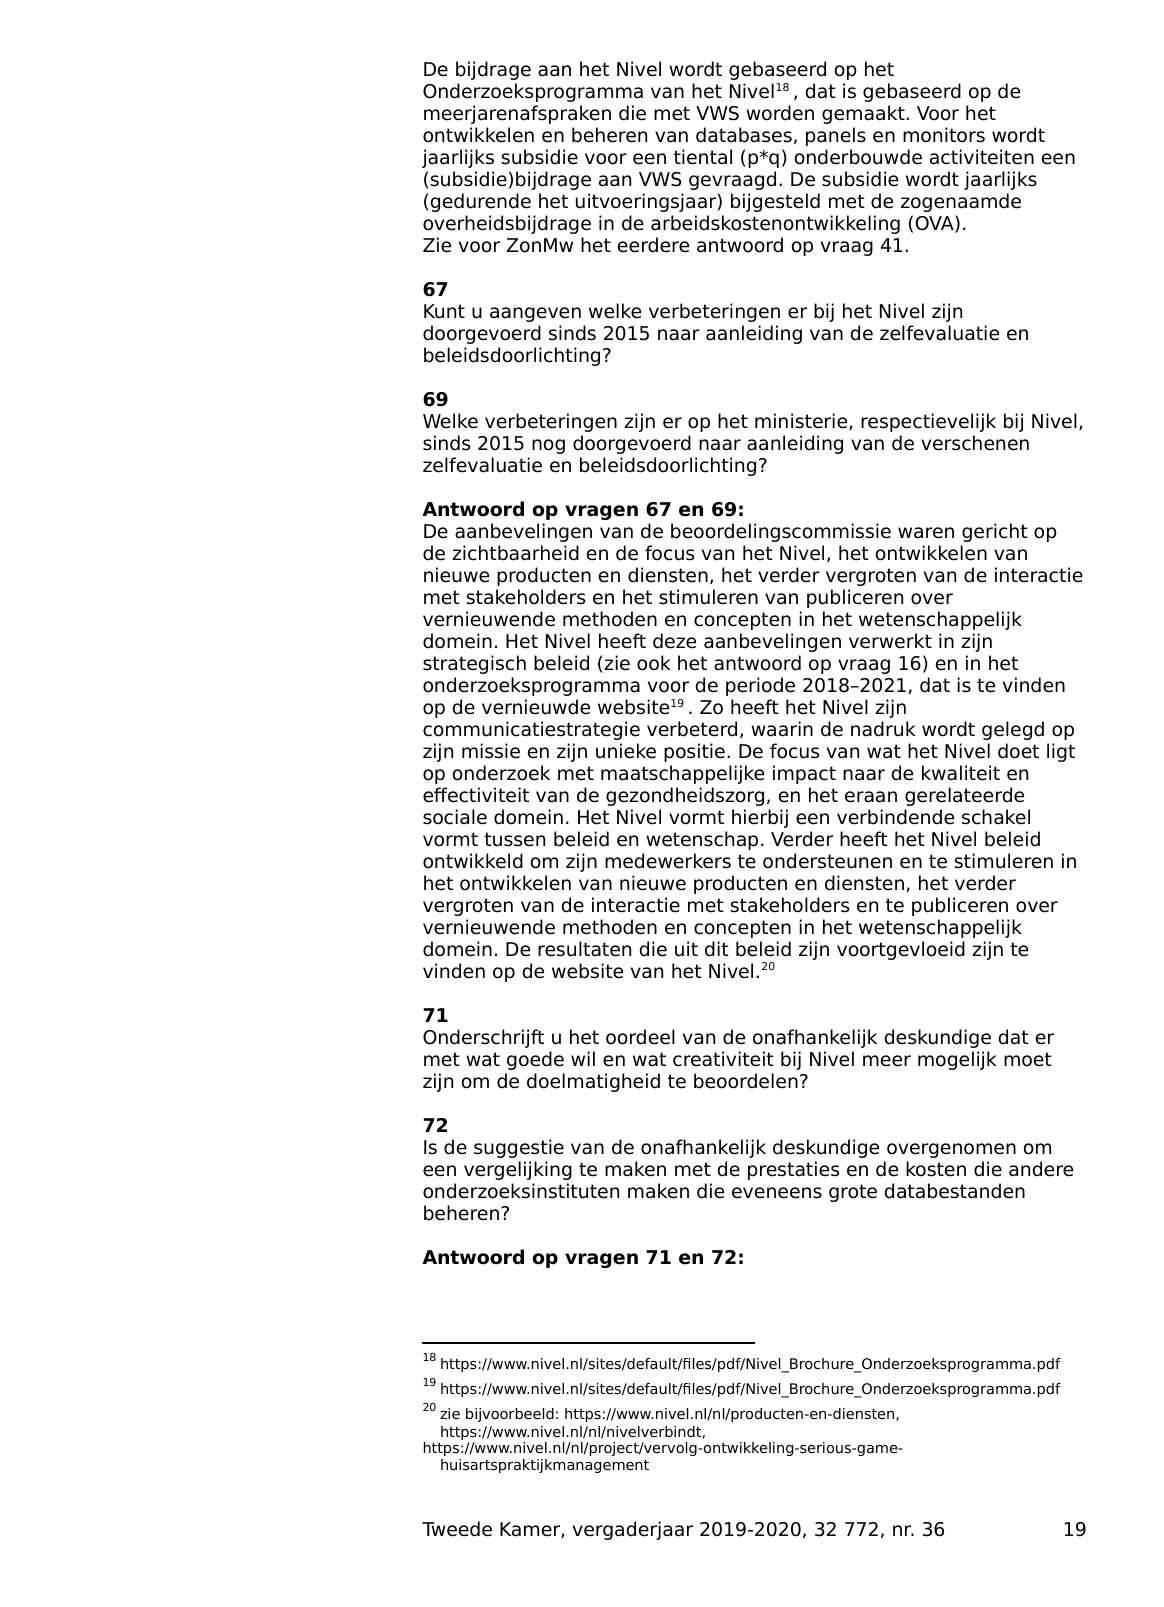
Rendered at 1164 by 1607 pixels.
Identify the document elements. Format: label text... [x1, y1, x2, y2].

text Welke verbeteringen zijn er op het ministerie, respectievelijk bij Nivel, sinds 2015 nog doorgevoerd naar aanleiding van de verschenen zelfevaluatie en beleidsdoorlichting? [422, 411, 1087, 477]
text 72 [422, 1115, 1087, 1137]
text Onderschrijft u het oordeel van de onafhankelijk deskundige dat er met wat goede wil en wat creativiteit bij Nivel meer mogelijk moet zijn om de doelmatigheid te beoordelen? [422, 1027, 1087, 1093]
text https://www.nivel.nl/nl/project/vervolg-ontwikkeling-serious-game-huisartspraktijkmanagement [422, 1441, 1087, 1474]
text Is de suggestie van de onafhankelijk deskundige overgenomen om een vergelijking te maken met de prestaties en de kosten die andere onderzoeksinstituten maken die eveneens grote databestanden beheren? [422, 1137, 1087, 1225]
text Antwoord op vragen 67 en 69: [422, 499, 1087, 521]
text Zie voor ZonMw het eerdere antwoord op vraag 41. [422, 235, 1087, 257]
text Antwoord op vragen 71 en 72: [422, 1247, 1087, 1269]
text Kunt u aangeven welke verbeteringen er bij het Nivel zijn doorgevoerd sinds 2015 naar aanleiding van de zelfevaluatie en beleidsdoorlichting? [422, 301, 1087, 367]
text De bijdrage aan het Nivel wordt gebaseerd op het Onderzoeksprogramma van het Nivel, dat is gebaseerd op de meerjarenafspraken die met VWS worden gemaakt. Voor het ontwikkelen en beheren van databases, panels en monitors wordt jaarlijks subsidie voor een tiental (p*q) onderbouwde activiteiten een (subsidie)bijdrage aan VWS gevraagd. De subsidie wordt jaarlijks (gedurende het uitvoeringsjaar) bijgesteld met de zogenaamde overheidsbijdrage in de arbeidskostenontwikkeling (OVA). [422, 59, 1087, 235]
text 67 [422, 279, 1087, 301]
text https://www.nivel.nl/sites/default/files/pdf/Nivel_Brochure_Onderzoeksprogramma.pdf [422, 1377, 1087, 1399]
text De aanbevelingen van de beoordelingscommissie waren gericht op de zichtbaarheid en de focus van het Nivel, het ontwikkelen van nieuwe producten en diensten, het verder vergroten van de interactie met stakeholders en het stimuleren van publiceren over vernieuwende methoden en concepten in het wetenschappelijk domein. Het Nivel heeft deze aanbevelingen verwerkt in zijn strategisch beleid (zie ook het antwoord op vraag 16) en in het onderzoeksprogramma voor de periode 2018–2021, dat is te vinden op de vernieuwde website. Zo heeft het Nivel zijn communicatiestrategie verbeterd, waarin de nadruk wordt gelegd op zijn missie en zijn unieke positie. De focus van wat het Nivel doet ligt op onderzoek met maatschappelijke impact naar de kwaliteit en effectiviteit van de gezondheidszorg, en het eraan gerelateerde sociale domein. Het Nivel vormt hierbij een verbindende schakel vormt tussen beleid en wetenschap. Verder heeft het Nivel beleid ontwikkeld om zijn medewerkers te ondersteunen en te stimuleren in het ontwikkelen van nieuwe producten en diensten, het verder vergroten van de interactie met stakeholders en te publiceren over vernieuwende methoden en concepten in het wetenschappelijk domein. De resultaten die uit dit beleid zijn voortgevloeid zijn te vinden op de website van het Nivel. [422, 521, 1087, 983]
text zie bijvoorbeeld: https://www.nivel.nl/nl/producten-en-diensten, https://www.nivel.nl/nl/nivelverbindt, [422, 1402, 1087, 1441]
text 69 [422, 389, 1087, 411]
text 71 [422, 1005, 1087, 1027]
text https://www.nivel.nl/sites/default/files/pdf/Nivel_Brochure_Onderzoeksprogramma.pdf [422, 1352, 1087, 1374]
